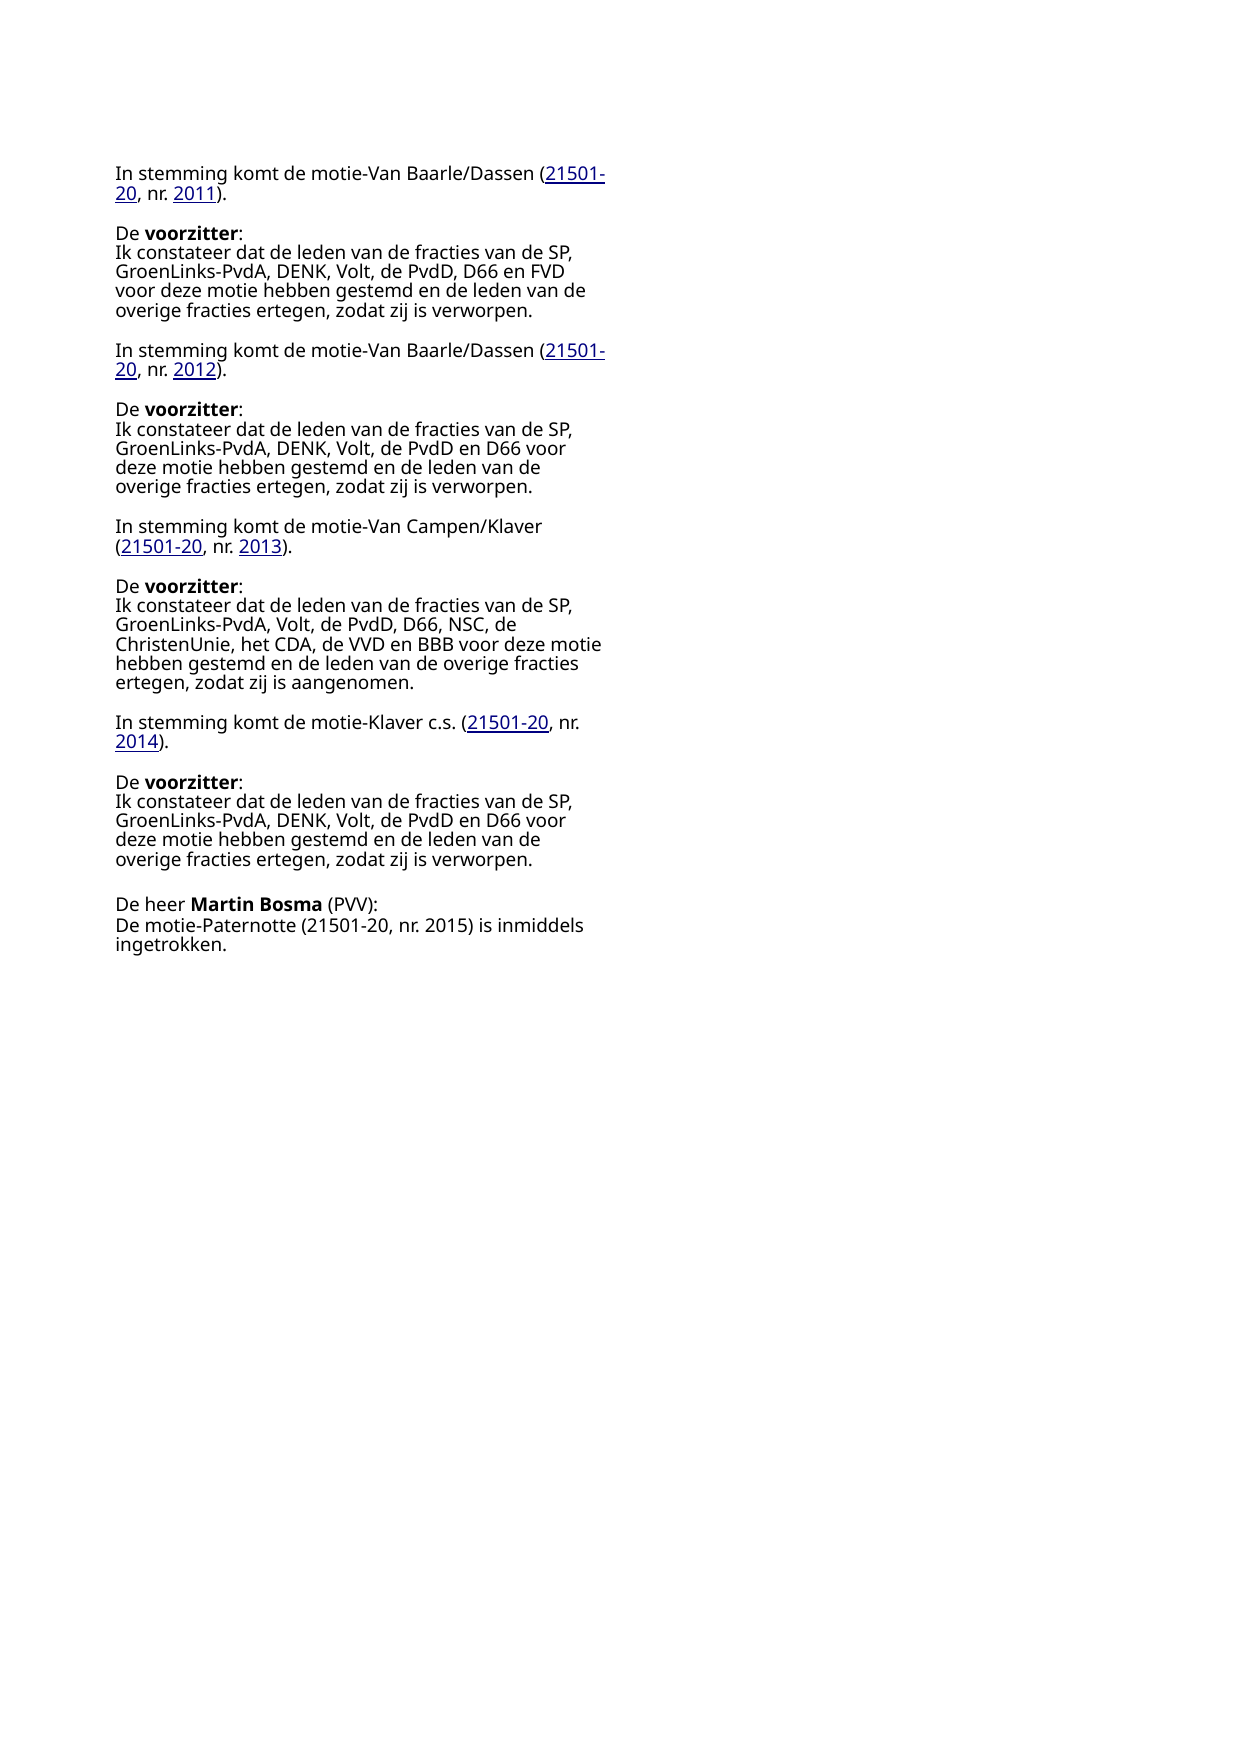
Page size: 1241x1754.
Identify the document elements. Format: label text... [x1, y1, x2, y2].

text Ik constateer dat de leden van de fracties van de SP, GroenLinks-PvdA, DENK, Volt, de PvdD en D66 voor deze motie hebben gestemd en de leden van de overige fracties ertegen, zodat zij is verworpen. [115, 421, 605, 498]
text In stemming komt de motie-Van Baarle/Dassen (21501-20, nr. 2012). [115, 342, 605, 380]
text In stemming komt de motie-Van Campen/Klaver (21501-20, nr. 2013). [115, 518, 605, 557]
text Ik constateer dat de leden van de fracties van de SP, GroenLinks-PvdA, Volt, de PvdD, D66, NSC, de ChristenUnie, het CDA, de VVD en BBB voor deze motie hebben gestemd en de leden van de overige fracties ertegen, zodat zij is aangenomen. [115, 597, 605, 693]
text Ik constateer dat de leden van de fracties van de SP, GroenLinks-PvdA, DENK, Volt, de PvdD en D66 voor deze motie hebben gestemd en de leden van de overige fracties ertegen, zodat zij is verworpen. [115, 793, 605, 870]
text De voorzitter: [115, 578, 605, 597]
text In stemming komt de motie-Van Baarle/Dassen (21501-20, nr. 2011). [115, 165, 605, 204]
text De voorzitter: [115, 774, 605, 793]
text De motie-Paternotte (21501-20, nr. 2015) is inmiddels ingetrokken. [115, 917, 605, 955]
text In stemming komt de motie-Klaver c.s. (21501-20, nr. 2014). [115, 714, 605, 753]
text De heer Martin Bosma (PVV): [115, 891, 605, 917]
text De voorzitter: [115, 225, 605, 244]
text Ik constateer dat de leden van de fracties van de SP, GroenLinks-PvdA, DENK, Volt, de PvdD, D66 en FVD voor deze motie hebben gestemd en de leden van de overige fracties ertegen, zodat zij is verworpen. [115, 244, 605, 321]
text De voorzitter: [115, 401, 605, 421]
